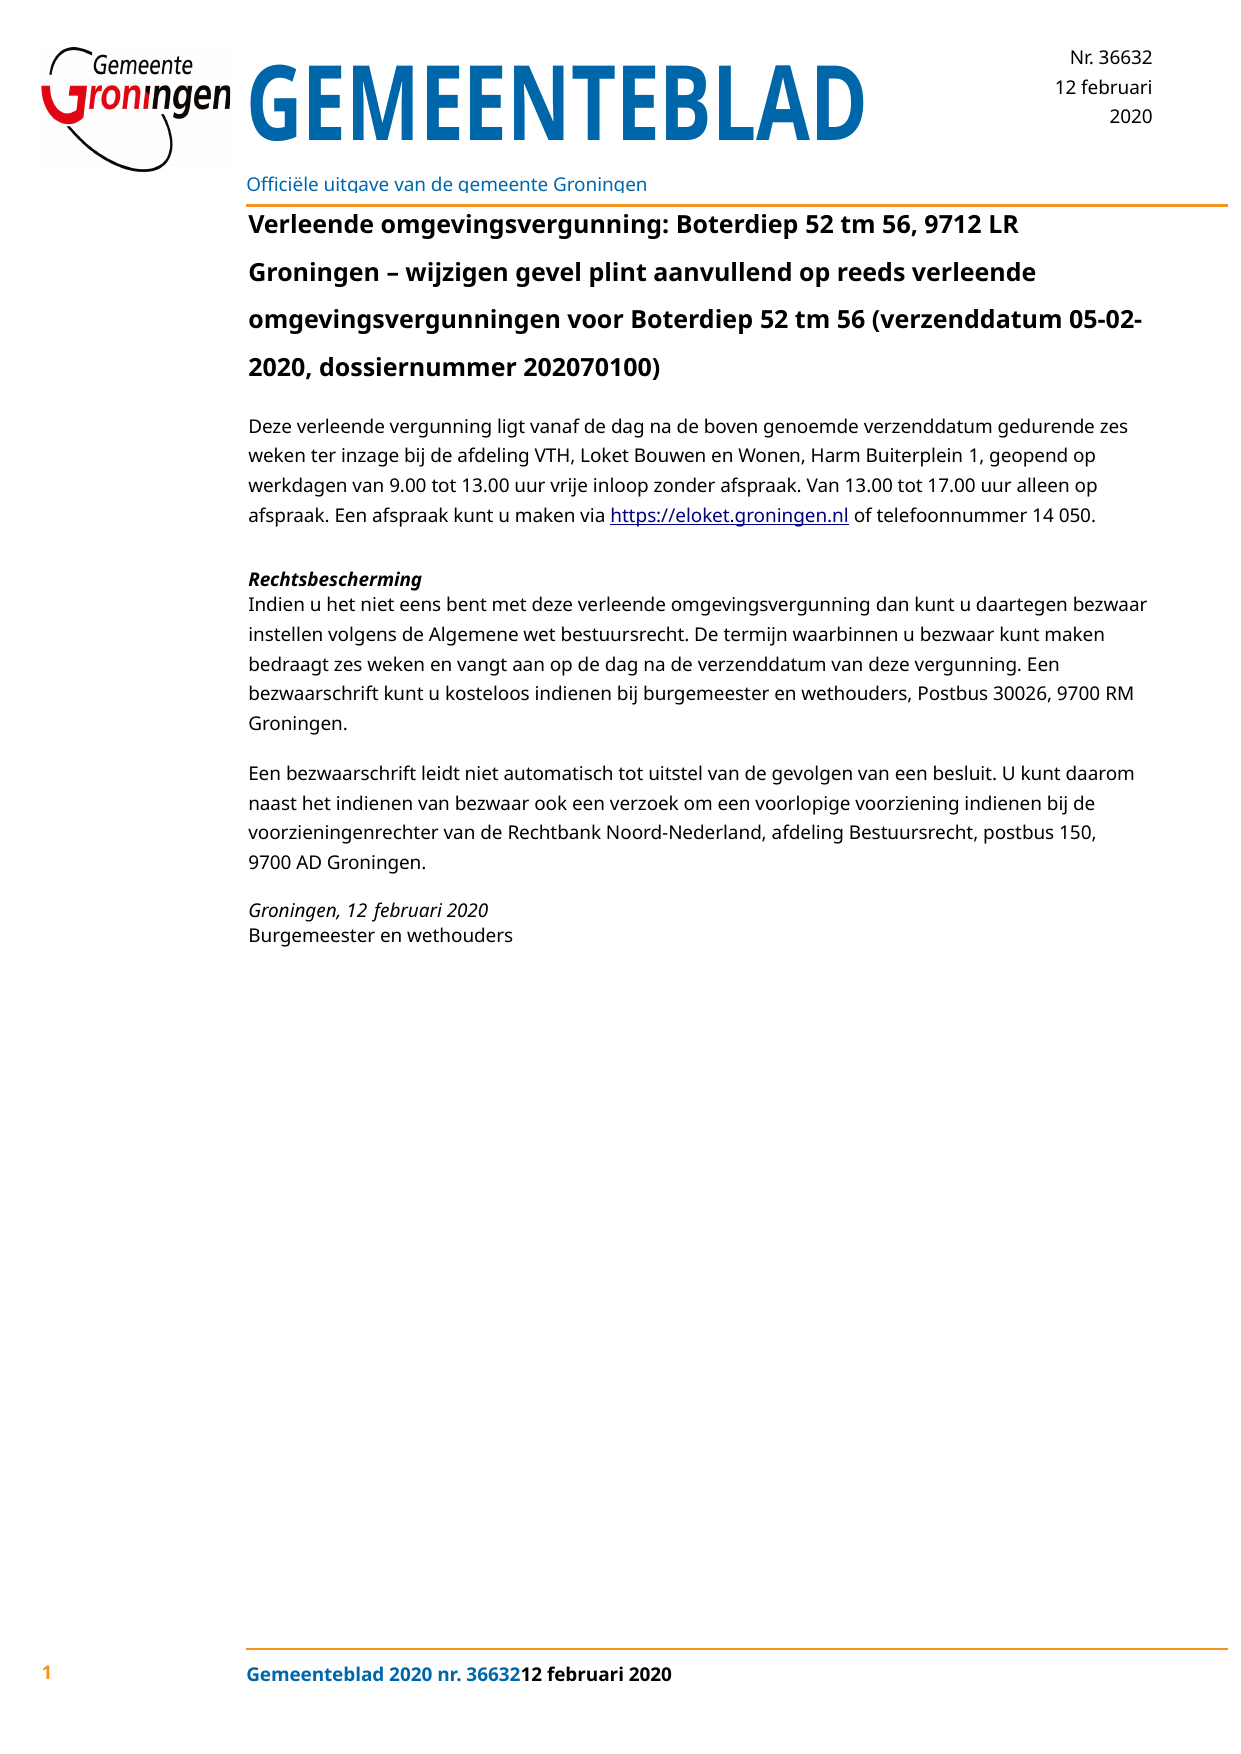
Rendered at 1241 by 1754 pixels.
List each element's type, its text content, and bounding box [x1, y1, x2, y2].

text Indien u het niet eens bent met deze verleende omgevingsvergunning dan kunt u daartegen bezwaar instellen volgens de Algemene wet bestuursrecht. De termijn waarbinnen u bezwaar kunt maken bedraagt zes weken en vangt aan op de dag na de verzenddatum van deze vergunning. Een bezwaarschrift kunt u kosteloos indienen bij burgemeester en wethouders, Postbus 30026, 9700 RM Groningen. [248, 592, 1152, 736]
text Deze verleende vergunning ligt vanaf de dag na de boven genoemde verzenddatum gedurende zes weken ter inzage bij de afdeling VTH, Loket Bouwen en Wonen, Harm Buiterplein 1, geopend op werkdagen van 9.00 tot 13.00 uur vrije inloop zonder afspraak. Van 13.00 tot 17.00 uur alleen op afspraak. Een afspraak kunt u maken via https://eloket.groningen.nl of telefoonnummer 14 050. [248, 413, 1152, 528]
picture [41, 47, 231, 172]
text Burgemeester en wethouders [248, 923, 1152, 948]
text Rechtsbescherming [248, 566, 1152, 592]
text Een bezwaarschrift leidt niet automatisch tot uitstel van de gevolgen van een besluit. U kunt daarom naast het indienen van bezwaar ook een verzoek om een voorlopige voorziening indienen bij de voorzieningenrechter van de Rechtbank Noord-Nederland, afdeling Bestuursrecht, postbus 150, 9700 AD Groningen. [248, 760, 1152, 875]
text Verleende omgevingsvergunning: Boterdiep 52 tm 56, 9712 LR Groningen – wijzigen gevel plint aanvullend op reeds verleende omgevingsvergunningen voor Boterdiep 52 tm 56 (verzenddatum 05-02-2020, dossiernummer 202070100) [248, 207, 1152, 384]
text Groningen, 12 februari 2020 [248, 897, 1152, 923]
